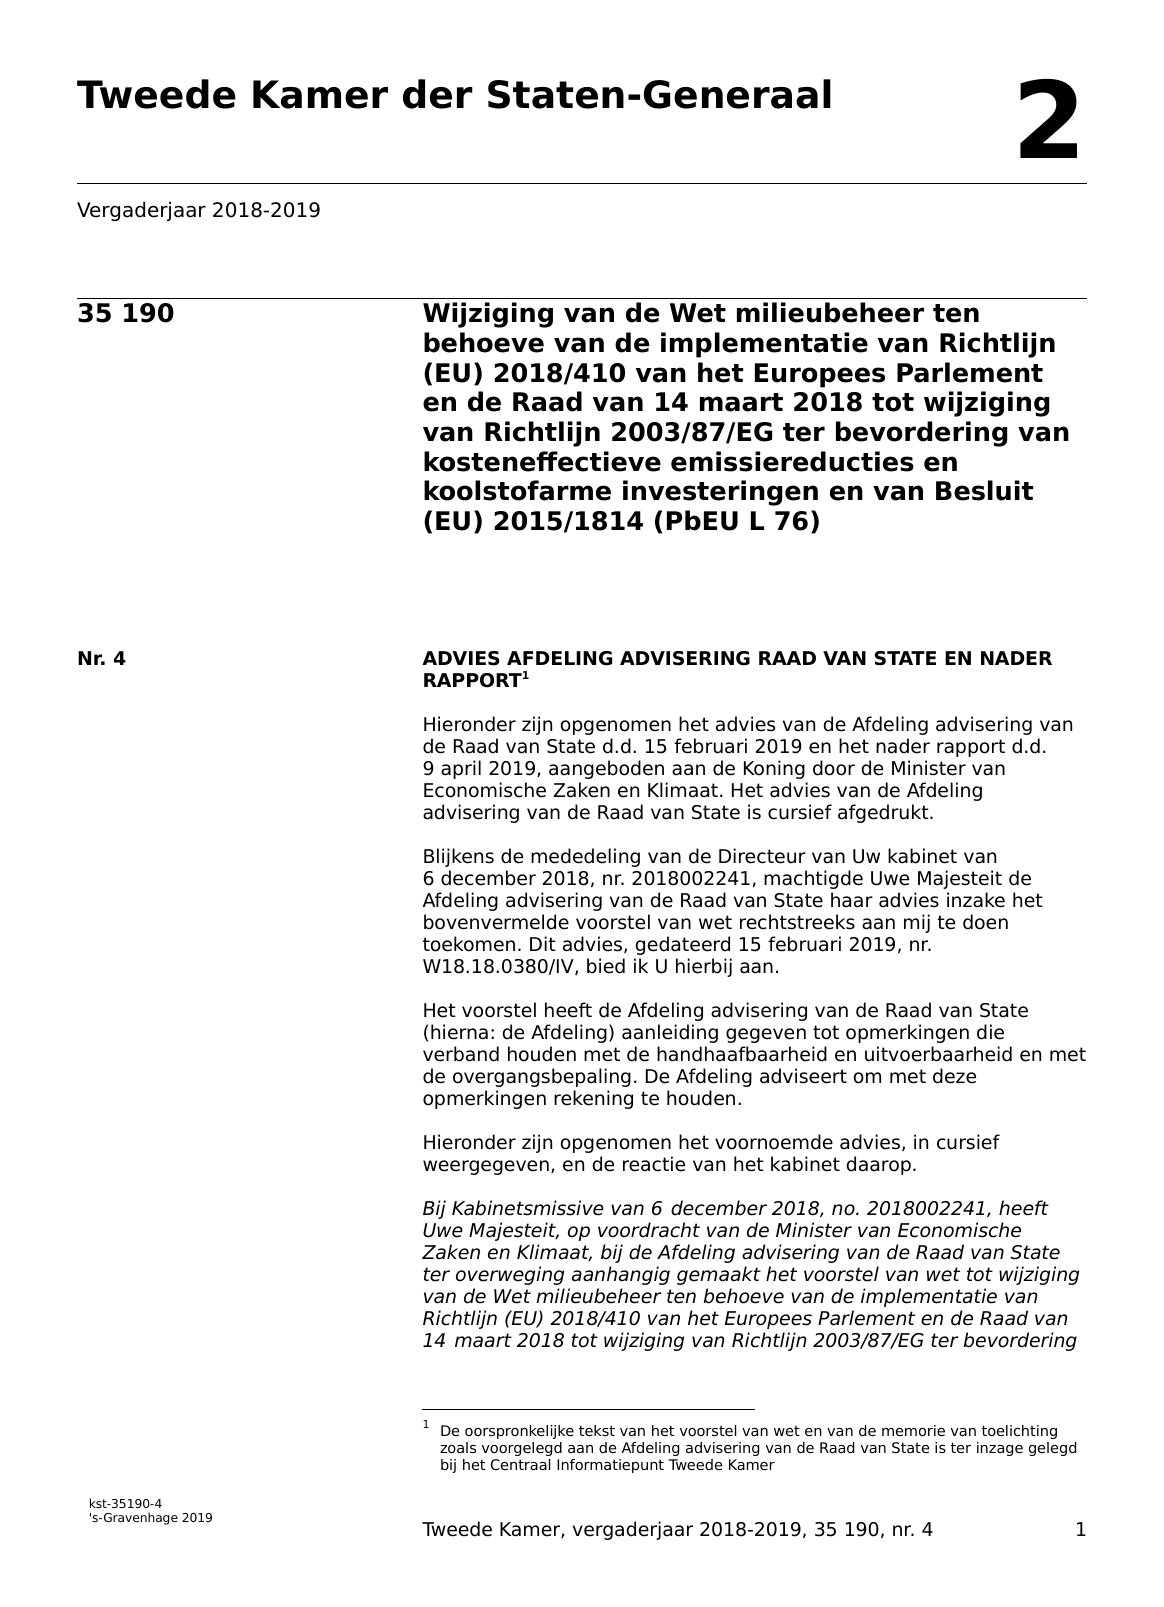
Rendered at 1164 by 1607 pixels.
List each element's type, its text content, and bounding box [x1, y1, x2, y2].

subtitle 35 190 Wijziging van de Wet milieubeheer ten behoeve van de implementatie van Richtlijn (EU) 2018/410 van het Europees Parlement en de Raad van 14 maart 2018 tot wijziging van Richtlijn 2003/87/EG ter bevordering van kosteneffectieve emissiereducties en koolstofarme investeringen en van Besluit (EU) 2015/1814 (PbEU L 76) [77, 299, 1087, 536]
text Het voorstel heeft de Afdeling advisering van de Raad van State (hierna: de Afdeling) aanleiding gegeven tot opmerkingen die verband houden met de handhaafbaarheid en uitvoerbaarheid en met de overgangsbepaling. De Afdeling adviseert om met deze opmerkingen rekening te houden. [422, 1000, 1087, 1110]
text De oorspronkelijke tekst van het voorstel van wet en van de memorie van toelichting zoals voorgelegd aan de Afdeling advisering van de Raad van State is ter inzage gelegd bij het Centraal Informatiepunt Tweede Kamer [422, 1418, 1087, 1474]
text Blijkens de mededeling van de Directeur van Uw kabinet van 6 december 2018, nr. 2018002241, machtigde Uwe Majesteit de Afdeling advisering van de Raad van State haar advies inzake het bovenvermelde voorstel van wet rechtstreeks aan mij te doen toekomen. Dit advies, gedateerd 15 februari 2019, nr. W18.18.0380/IV, bied ik U hierbij aan. [422, 846, 1087, 978]
text kst-35190-4 [88, 1497, 323, 1511]
subtitle Nr. 4 ADVIES AFDELING ADVISERING RAAD VAN STATE EN NADER RAPPORT [77, 647, 1087, 691]
table_cell Vergaderjaar 2018-2019 [77, 184, 1087, 298]
table_header Tweede Kamer der Staten-Generaal [77, 59, 886, 183]
text 's-Gravenhage 2019 [88, 1511, 323, 1525]
text Hieronder zijn opgenomen het voornoemde advies, in cursief weergegeven, en de reactie van het kabinet daarop. [422, 1132, 1087, 1176]
text Bij Kabinetsmissive van 6 december 2018, no. 2018002241, heeft Uwe Majesteit, op voordracht van de Minister van Economische Zaken en Klimaat, bij de Afdeling advisering van de Raad van State ter overweging aanhangig gemaakt het voorstel van wet tot wijziging van de Wet milieubeheer ten behoeve van de implementatie van Richtlijn (EU) 2018/410 van het Europees Parlement en de Raad van 14 maart 2018 tot wijziging van Richtlijn 2003/87/EG ter bevordering [422, 1198, 1087, 1352]
text Hieronder zijn opgenomen het advies van de Afdeling advisering van de Raad van State d.d. 15 februari 2019 en het nader rapport d.d. 9 april 2019, aangeboden aan de Koning door de Minister van Economische Zaken en Klimaat. Het advies van de Afdeling advisering van de Raad van State is cursief afgedrukt. [422, 714, 1087, 823]
table_header 2 [886, 59, 1087, 183]
